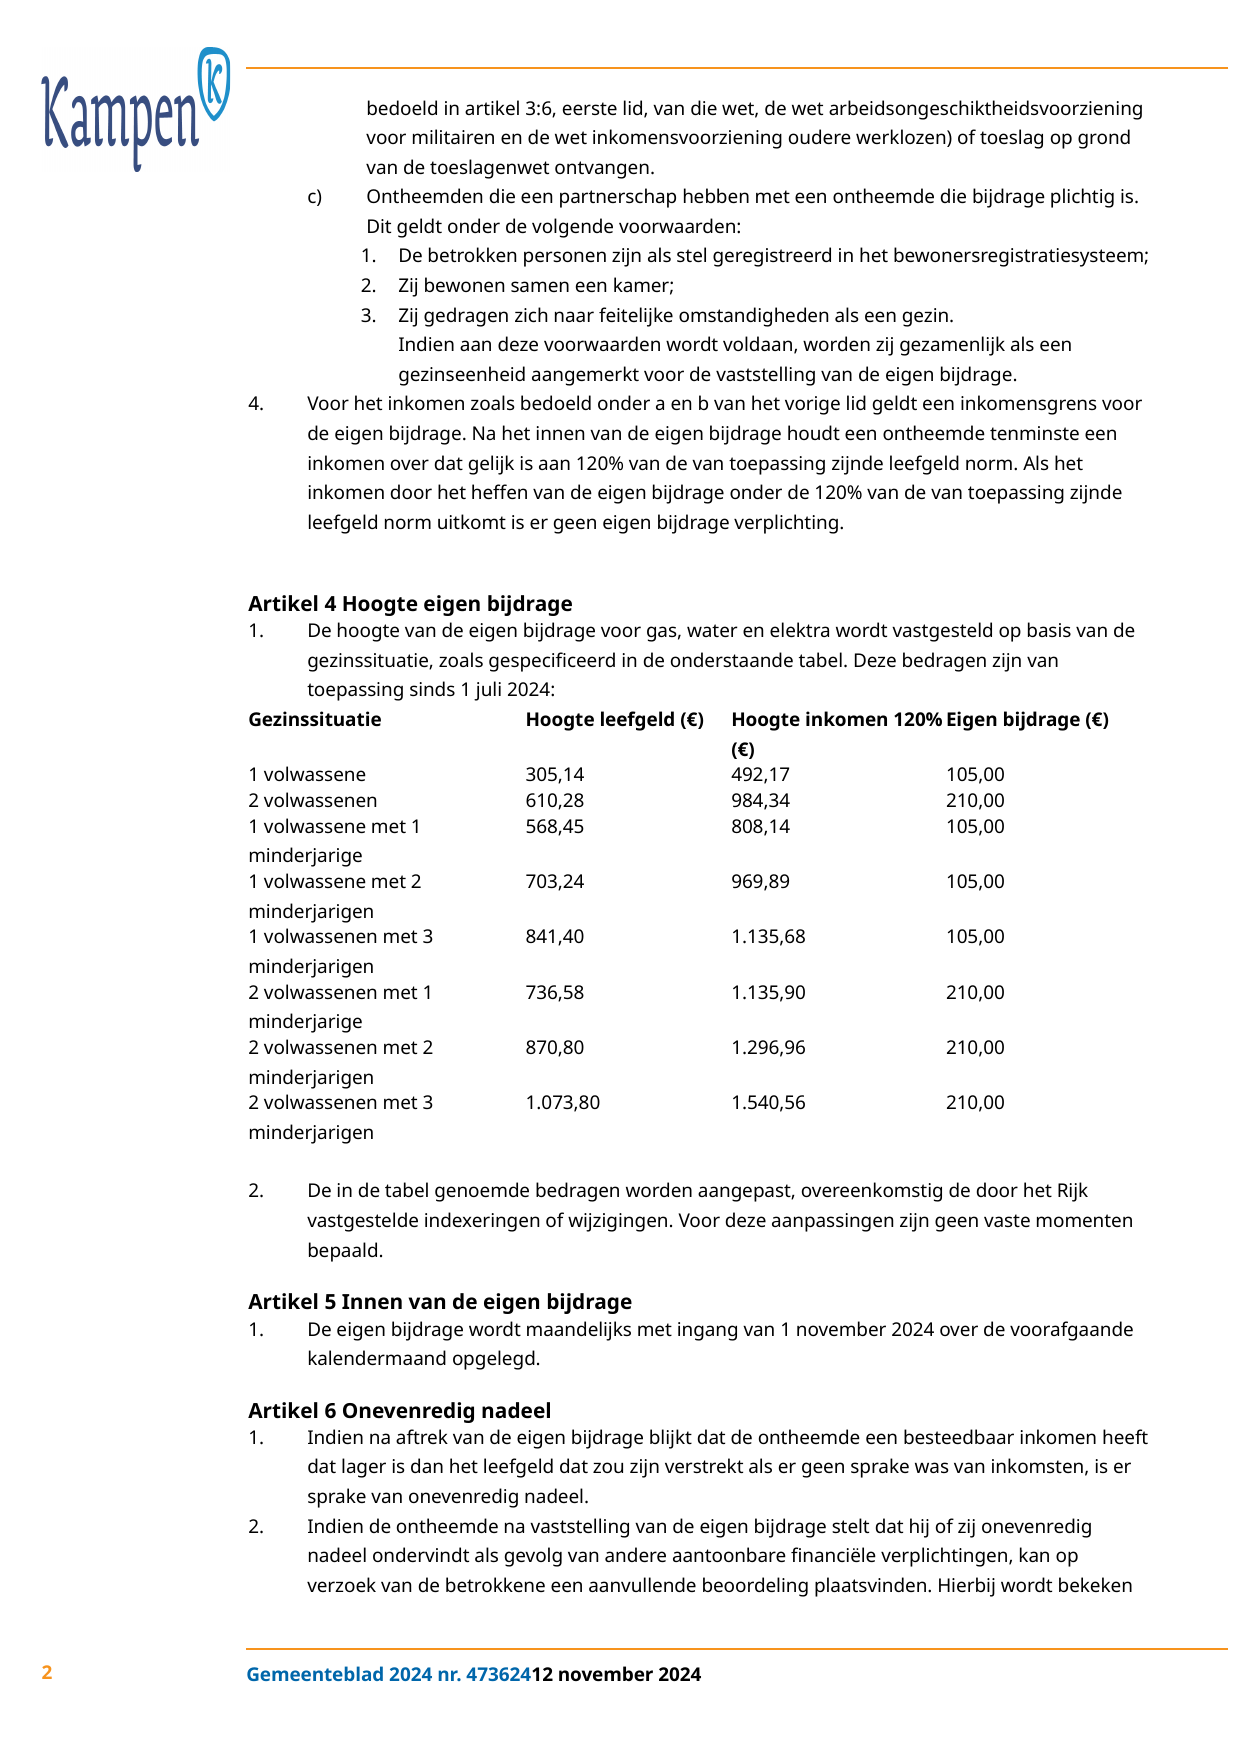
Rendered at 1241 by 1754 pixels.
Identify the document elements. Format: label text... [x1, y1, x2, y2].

table_cell 703,24 [525, 868, 731, 924]
table_cell 2 volwassenen met 1 minderjarige [248, 979, 525, 1034]
table_cell 105,00 [946, 924, 1152, 979]
list Voor het inkomen zoals bedoeld onder a en b van het vorige lid geldt een inkomensgrens voor de eigen bijdrage. Na het innen van de eigen bijdrage houdt een ontheemde tenminste een inkomen over dat gelijk is aan 120% van de van toepassing zijnde leefgeld norm. Als het inkomen door het heffen van de eigen bijdrage onder de 120% van de van toepassing zijnde leefgeld norm uitkomt is er geen eigen bijdrage verplichting. [248, 391, 1152, 535]
table_header Gezinssituatie [248, 706, 525, 762]
table_cell 969,89 [731, 868, 946, 924]
list De hoogte van de eigen bijdrage voor gas, water en elektra wordt vastgesteld op basis van de gezinssituatie, zoals gespecificeerd in de onderstaande tabel. Deze bedragen zijn van toepassing sinds 1 juli 2024: [248, 617, 1152, 702]
table_cell 105,00 [946, 868, 1152, 924]
table_cell 1.135,90 [731, 979, 946, 1034]
table_cell 568,45 [525, 813, 731, 868]
table_cell 1 volwassenen met 3 minderjarigen [248, 924, 525, 979]
table_cell 841,40 [525, 924, 731, 979]
list De in de tabel genoemde bedragen worden aangepast, overeenkomstig de door het Rijk vastgestelde indexeringen of wijzigingen. Voor deze aanpassingen zijn geen vaste momenten bepaald. [248, 1178, 1152, 1263]
list Zij gedragen zich naar feitelijke omstandigheden als een gezin. [361, 302, 1152, 328]
table_cell 210,00 [946, 979, 1152, 1034]
table_cell 1.135,68 [731, 924, 946, 979]
table_cell 210,00 [946, 787, 1152, 813]
table_cell 1.073,80 [525, 1090, 731, 1145]
table_cell 610,28 [525, 787, 731, 813]
list Ontheemden die een partnerschap hebben met een ontheemde die bijdrage plichtig is. Dit geldt onder de volgende voorwaarden: [307, 183, 1152, 239]
table_header Hoogte inkomen 120% (€) [731, 706, 946, 762]
table_cell 105,00 [946, 762, 1152, 787]
table_cell 2 volwassenen met 3 minderjarigen [248, 1090, 525, 1145]
list De betrokken personen zijn als stel geregistreerd in het bewonersregistratiesysteem; [361, 243, 1152, 268]
list Indien aan deze voorwaarden wordt voldaan, worden zij gezamenlijk als een gezinseenheid aangemerkt voor de vaststelling van de eigen bijdrage. [361, 331, 1152, 387]
table_cell 210,00 [946, 1090, 1152, 1145]
table_cell 808,14 [731, 813, 946, 868]
table_cell 984,34 [731, 787, 946, 813]
table_cell 105,00 [946, 813, 1152, 868]
text Artikel 5 Innen van de eigen bijdrage [248, 1287, 1152, 1316]
table_cell 1 volwassene met 2 minderjarigen [248, 868, 525, 924]
table_header Hoogte leefgeld (€) [525, 706, 731, 762]
text Artikel 6 Onevenredig nadeel [248, 1396, 1152, 1424]
table_cell 1.540,56 [731, 1090, 946, 1145]
table_cell 1.296,96 [731, 1034, 946, 1089]
list Zij bewonen samen een kamer; [361, 272, 1152, 298]
table_cell 492,17 [731, 762, 946, 787]
list De eigen bijdrage wordt maandelijks met ingang van 1 november 2024 over de voorafgaande kalendermaand opgelegd. [248, 1316, 1152, 1371]
table_header Eigen bijdrage (€) [946, 706, 1152, 762]
table_cell 2 volwassenen [248, 787, 525, 813]
list bedoeld in artikel 3:6, eerste lid, van die wet, de wet arbeidsongeschiktheidsvoorziening voor militairen en de wet inkomensvoorziening oudere werklozen) of toeslag op grond van de toeslagenwet ontvangen. [307, 95, 1152, 180]
list Indien de ontheemde na vaststelling van de eigen bijdrage stelt dat hij of zij onevenredig nadeel ondervindt als gevolg van andere aantoonbare financiële verplichtingen, kan op verzoek van de betrokkene een aanvullende beoordeling plaatsvinden. Hierbij wordt bekeken [248, 1513, 1152, 1598]
list Indien na aftrek van de eigen bijdrage blijkt dat de ontheemde een besteedbaar inkomen heeft dat lager is dan het leefgeld dat zou zijn verstrekt als er geen sprake was van inkomsten, is er sprake van onevenredig nadeel. [248, 1424, 1152, 1509]
table_cell 2 volwassenen met 2 minderjarigen [248, 1034, 525, 1089]
picture [41, 47, 231, 172]
table_cell 1 volwassene [248, 762, 525, 787]
table_cell 305,14 [525, 762, 731, 787]
table_cell 736,58 [525, 979, 731, 1034]
table_cell 210,00 [946, 1034, 1152, 1089]
text Artikel 4 Hoogte eigen bijdrage [248, 589, 1152, 617]
table_cell 870,80 [525, 1034, 731, 1089]
table_cell 1 volwassene met 1 minderjarige [248, 813, 525, 868]
